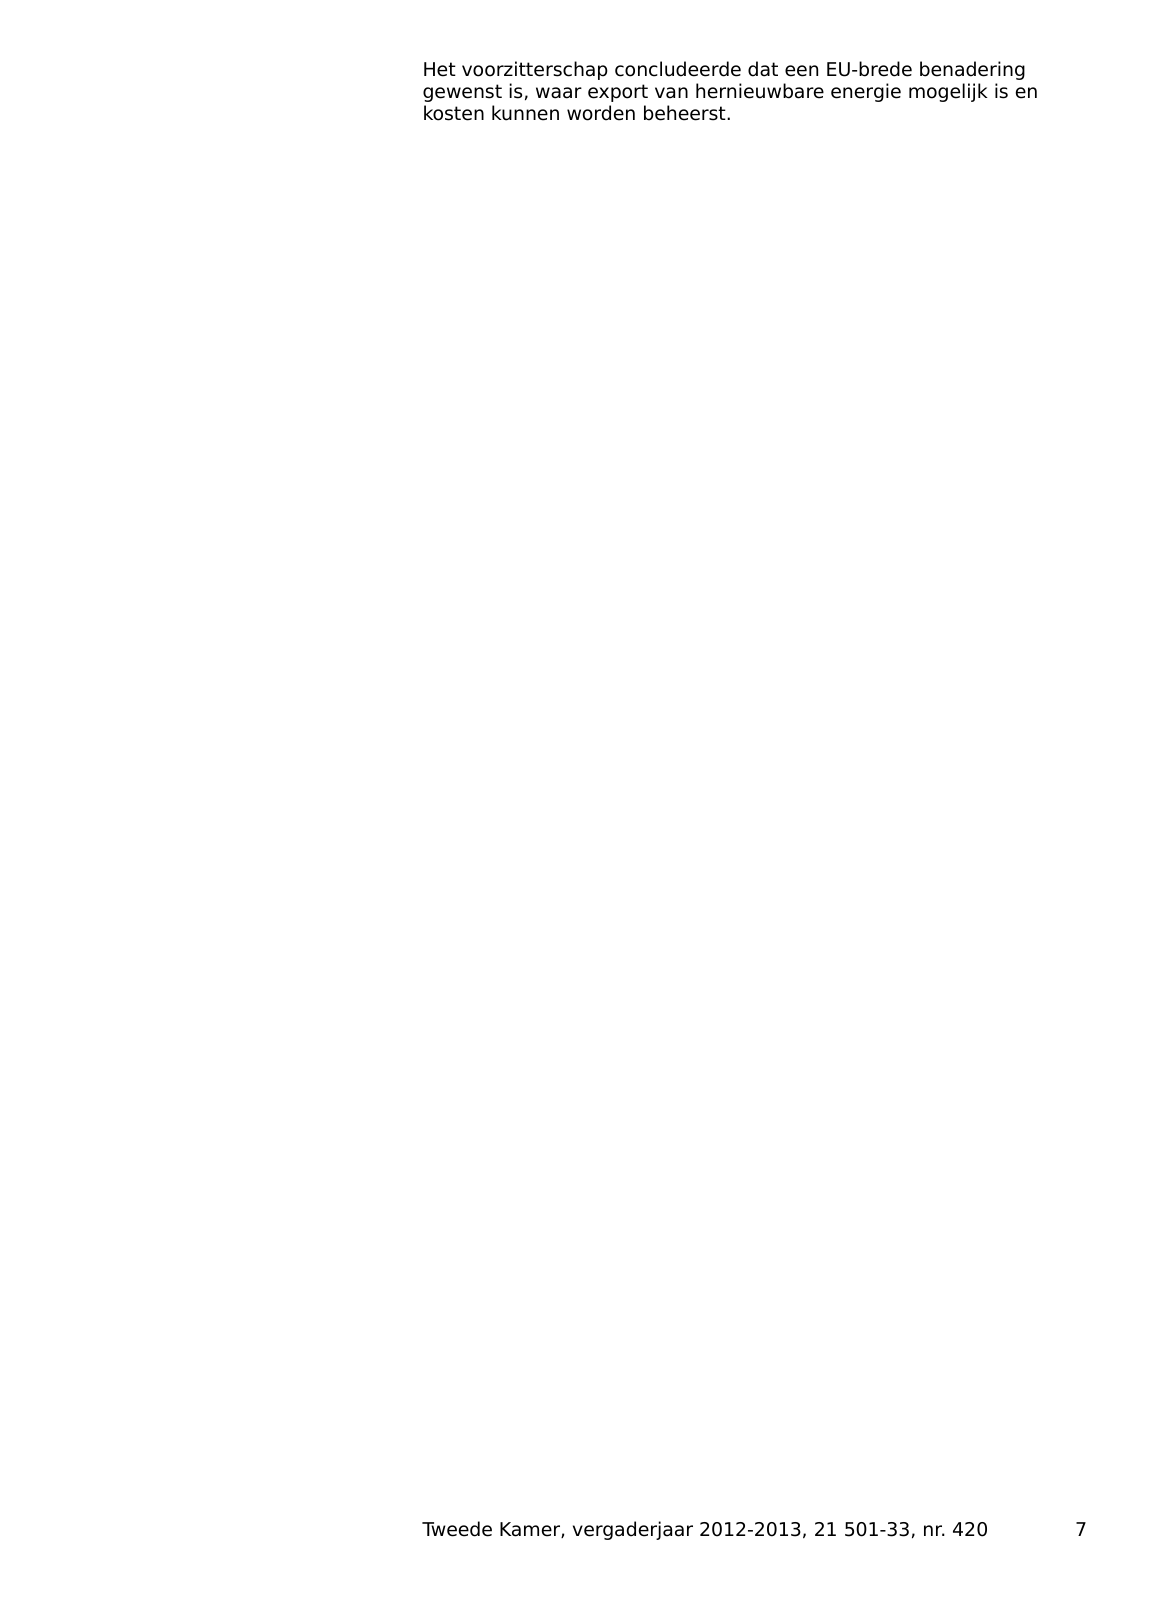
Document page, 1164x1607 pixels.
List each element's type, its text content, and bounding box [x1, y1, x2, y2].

text Het voorzitterschap concludeerde dat een EU-brede benadering gewenst is, waar export van hernieuwbare energie mogelijk is en kosten kunnen worden beheerst. [422, 59, 1087, 125]
